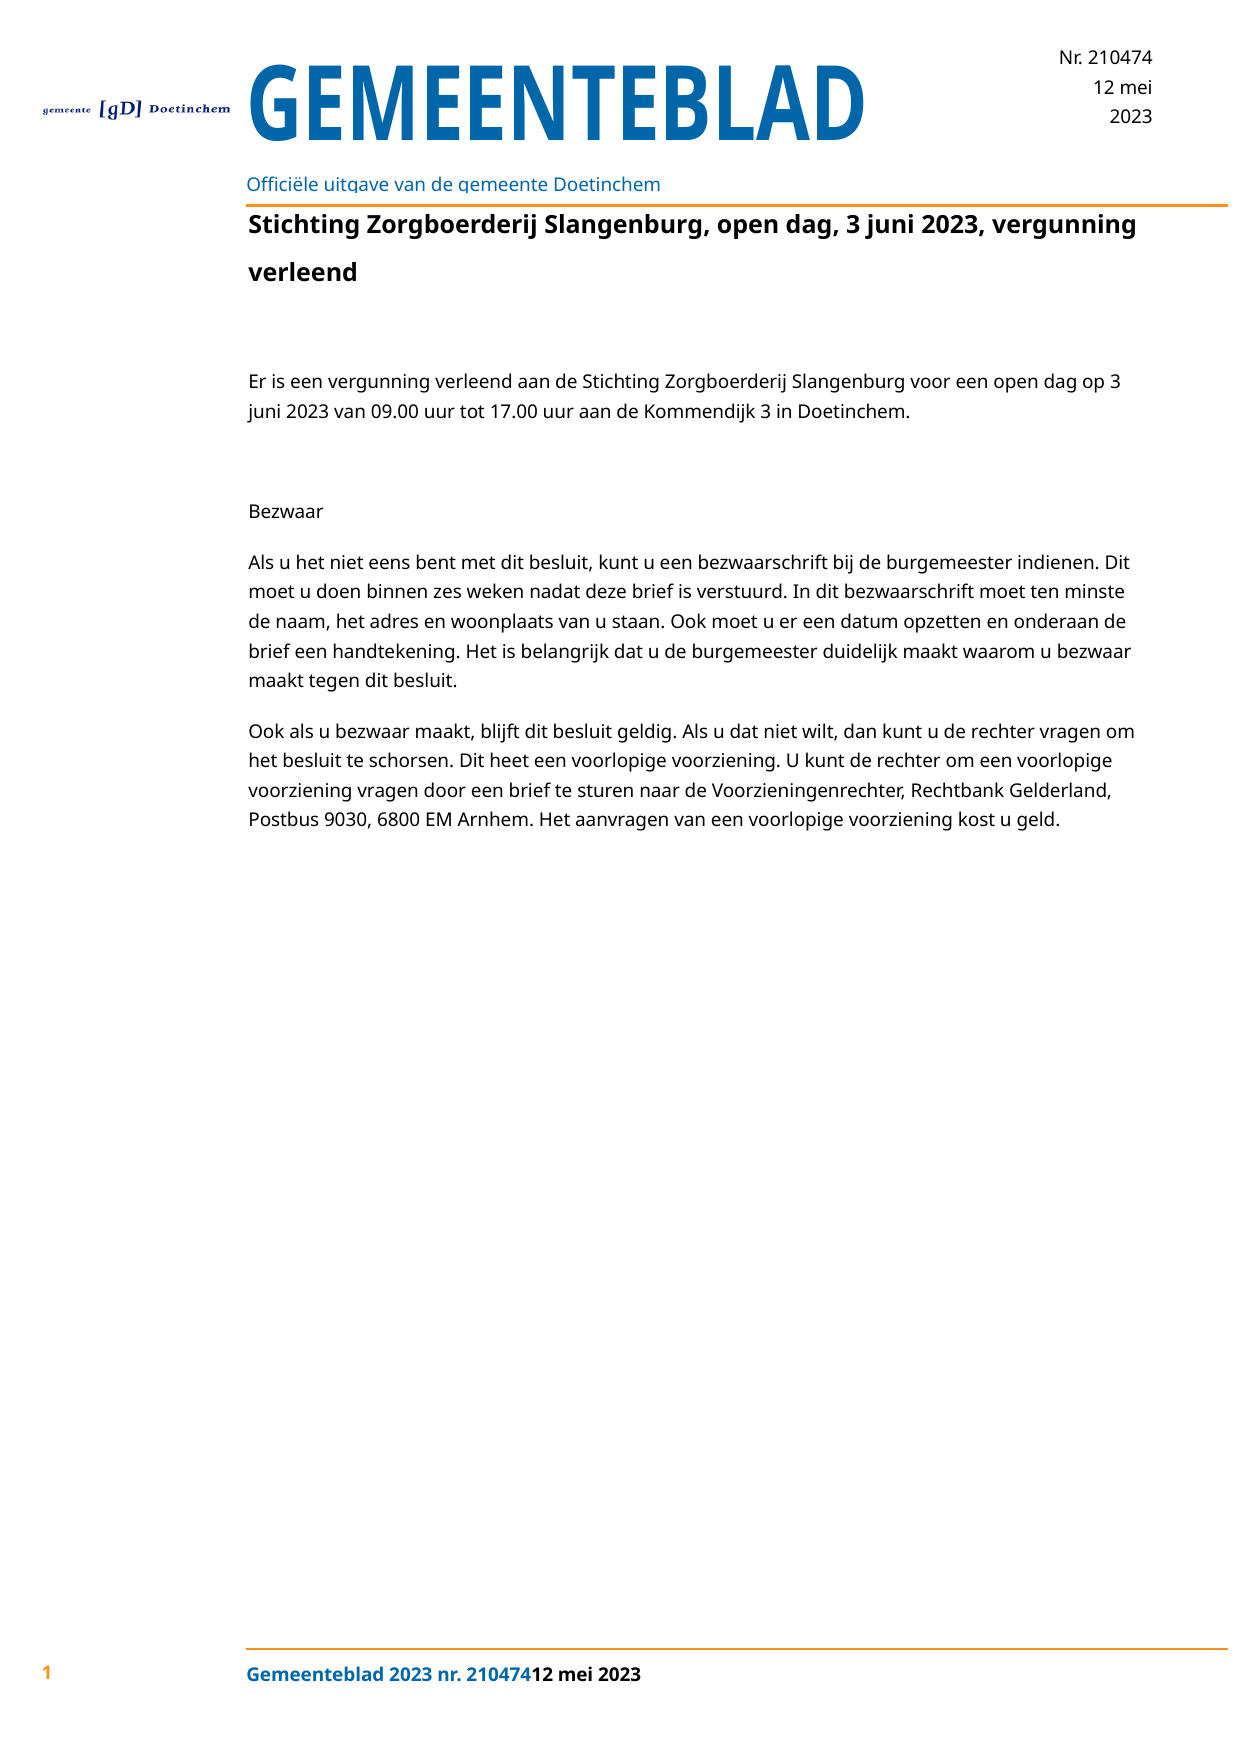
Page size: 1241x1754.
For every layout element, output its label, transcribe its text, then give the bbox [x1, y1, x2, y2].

text Als u het niet eens bent met dit besluit, kunt u een bezwaarschrift bij de burgemeester indienen. Dit moet u doen binnen zes weken nadat deze brief is verstuurd. In dit bezwaarschrift moet ten minste de naam, het adres en woonplaats van u staan. Ook moet u er een datum opzetten en onderaan de brief een handtekening. Het is belangrijk dat u de burgemeester duidelijk maakt waarom u bezwaar maakt tegen dit besluit. [248, 549, 1152, 693]
text Ook als u bezwaar maakt, blijft dit besluit geldig. Als u dat niet wilt, dan kunt u de rechter vragen om het besluit te schorsen. Dit heet een voorlopige voorziening. U kunt de rechter om een voorlopige voorziening vragen door een brief te sturen naar de Voorzieningenrechter, Rechtbank Gelderland, Postbus 9030, 6800 EM Arnhem. Het aanvragen van een voorlopige voorziening kost u geld. [248, 718, 1152, 832]
text Er is een vergunning verleend aan de Stichting Zorgboerderij Slangenburg voor een open dag op 3 juni 2023 van 09.00 uur tot 17.00 uur aan de Kommendijk 3 in Doetinchem. [248, 368, 1152, 424]
picture [41, 47, 231, 172]
text Stichting Zorgboerderij Slangenburg, open dag, 3 juni 2023, vergunning verleend [248, 207, 1152, 288]
text Bezwaar [248, 499, 1152, 524]
